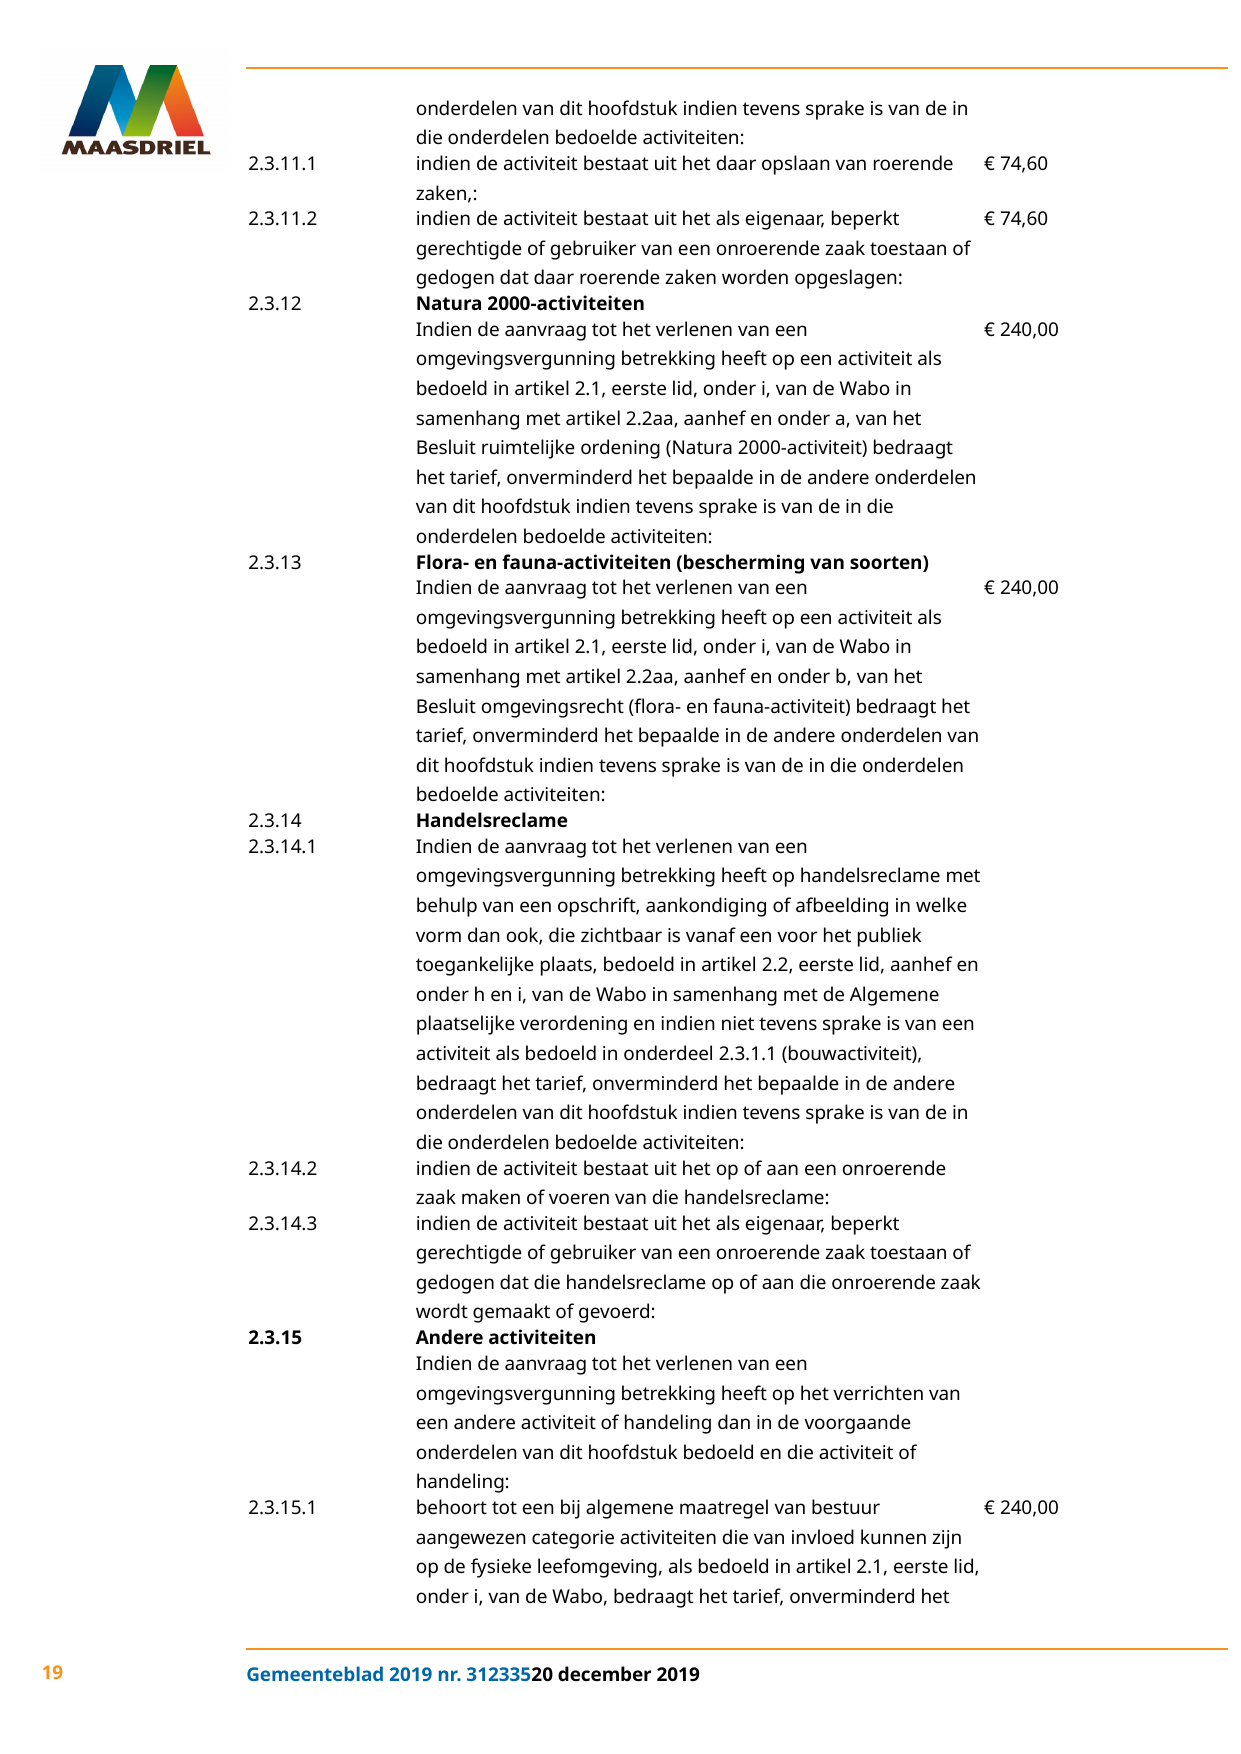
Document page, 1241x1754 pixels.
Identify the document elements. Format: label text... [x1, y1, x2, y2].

table_cell € 240,00 [984, 316, 1152, 549]
table_cell [248, 95, 416, 150]
table_cell 2.3.15.1 [248, 1494, 416, 1609]
table_cell 2.3.14.3 [248, 1210, 416, 1324]
table_cell Natura 2000-activiteiten [416, 290, 984, 316]
table_cell indien de activiteit bestaat uit het daar opslaan van roerende zaken,: [416, 150, 984, 205]
table_cell € 240,00 [984, 575, 1152, 807]
table_cell Indien de aanvraag tot het verlenen van een omgevingsvergunning betrekking heeft op het verrichten van een andere activiteit of handeling dan in de voorgaande onderdelen van dit hoofdstuk bedoeld en die activiteit of handeling: [416, 1350, 984, 1494]
table_cell [248, 1350, 416, 1494]
table_cell [984, 95, 1152, 150]
table_cell onderdelen van dit hoofdstuk indien tevens sprake is van de in die onderdelen bedoelde activiteiten: [416, 95, 984, 150]
table_cell [984, 549, 1152, 574]
table_cell Indien de aanvraag tot het verlenen van een omgevingsvergunning betrekking heeft op handelsreclame met behulp van een opschrift, aankondiging of afbeelding in welke vorm dan ook, die zichtbaar is vanaf een voor het publiek toegankelijke plaats, bedoeld in artikel 2.2, eerste lid, aanhef en onder h en i, van de Wabo in samenhang met de Algemene plaatselijke verordening en indien niet tevens sprake is van een activiteit als bedoeld in onderdeel 2.3.1.1 (bouwactiviteit), bedraagt het tarief, onverminderd het bepaalde in de andere onderdelen van dit hoofdstuk indien tevens sprake is van de in die onderdelen bedoelde activiteiten: [416, 833, 984, 1155]
table_cell [984, 1155, 1152, 1210]
table_cell 2.3.15 [248, 1325, 416, 1350]
table_cell Flora- en fauna-activiteiten (bescherming van soorten) [416, 549, 984, 574]
table_cell [984, 1210, 1152, 1324]
table_cell indien de activiteit bestaat uit het als eigenaar, beperkt gerechtigde of gebruiker van een onroerende zaak toestaan of gedogen dat daar roerende zaken worden opgeslagen: [416, 205, 984, 290]
picture [41, 47, 231, 172]
table_cell Andere activiteiten [416, 1325, 984, 1350]
table_cell 2.3.14 [248, 808, 416, 833]
table_cell [984, 833, 1152, 1155]
table_cell € 74,60 [984, 205, 1152, 290]
table_cell Indien de aanvraag tot het verlenen van een omgevingsvergunning betrekking heeft op een activiteit als bedoeld in artikel 2.1, eerste lid, onder i, van de Wabo in samenhang met artikel 2.2aa, aanhef en onder a, van het Besluit ruimtelijke ordening (Natura 2000-activiteit) bedraagt het tarief, onverminderd het bepaalde in de andere onderdelen van dit hoofdstuk indien tevens sprake is van de in die onderdelen bedoelde activiteiten: [416, 316, 984, 549]
table_cell indien de activiteit bestaat uit het als eigenaar, beperkt gerechtigde of gebruiker van een onroerende zaak toestaan of gedogen dat die handelsreclame op of aan die onroerende zaak wordt gemaakt of gevoerd: [416, 1210, 984, 1324]
table_cell € 74,60 [984, 150, 1152, 205]
table_cell [984, 1325, 1152, 1350]
table_cell 2.3.11.2 [248, 205, 416, 290]
table_cell € 240,00 [984, 1494, 1152, 1609]
table_cell [984, 290, 1152, 316]
table_cell 2.3.12 [248, 290, 416, 316]
table_cell 2.3.13 [248, 549, 416, 574]
table_cell 2.3.14.1 [248, 833, 416, 1155]
table_cell Handelsreclame [416, 808, 984, 833]
table_cell behoort tot een bij algemene maatregel van bestuur aangewezen categorie activiteiten die van invloed kunnen zijn op de fysieke leefomgeving, als bedoeld in artikel 2.1, eerste lid, onder i, van de Wabo, bedraagt het tarief, onverminderd het [416, 1494, 984, 1609]
table_cell [984, 1350, 1152, 1494]
table_cell indien de activiteit bestaat uit het op of aan een onroerende zaak maken of voeren van die handelsreclame: [416, 1155, 984, 1210]
table_cell [248, 316, 416, 549]
table_cell 2.3.11.1 [248, 150, 416, 205]
table_cell 2.3.14.2 [248, 1155, 416, 1210]
table_cell [248, 575, 416, 807]
table_cell [984, 808, 1152, 833]
table_cell Indien de aanvraag tot het verlenen van een omgevingsvergunning betrekking heeft op een activiteit als bedoeld in artikel 2.1, eerste lid, onder i, van de Wabo in samenhang met artikel 2.2aa, aanhef en onder b, van het Besluit omgevingsrecht (flora- en fauna-activiteit) bedraagt het tarief, onverminderd het bepaalde in de andere onderdelen van dit hoofdstuk indien tevens sprake is van de in die onderdelen bedoelde activiteiten: [416, 575, 984, 807]
